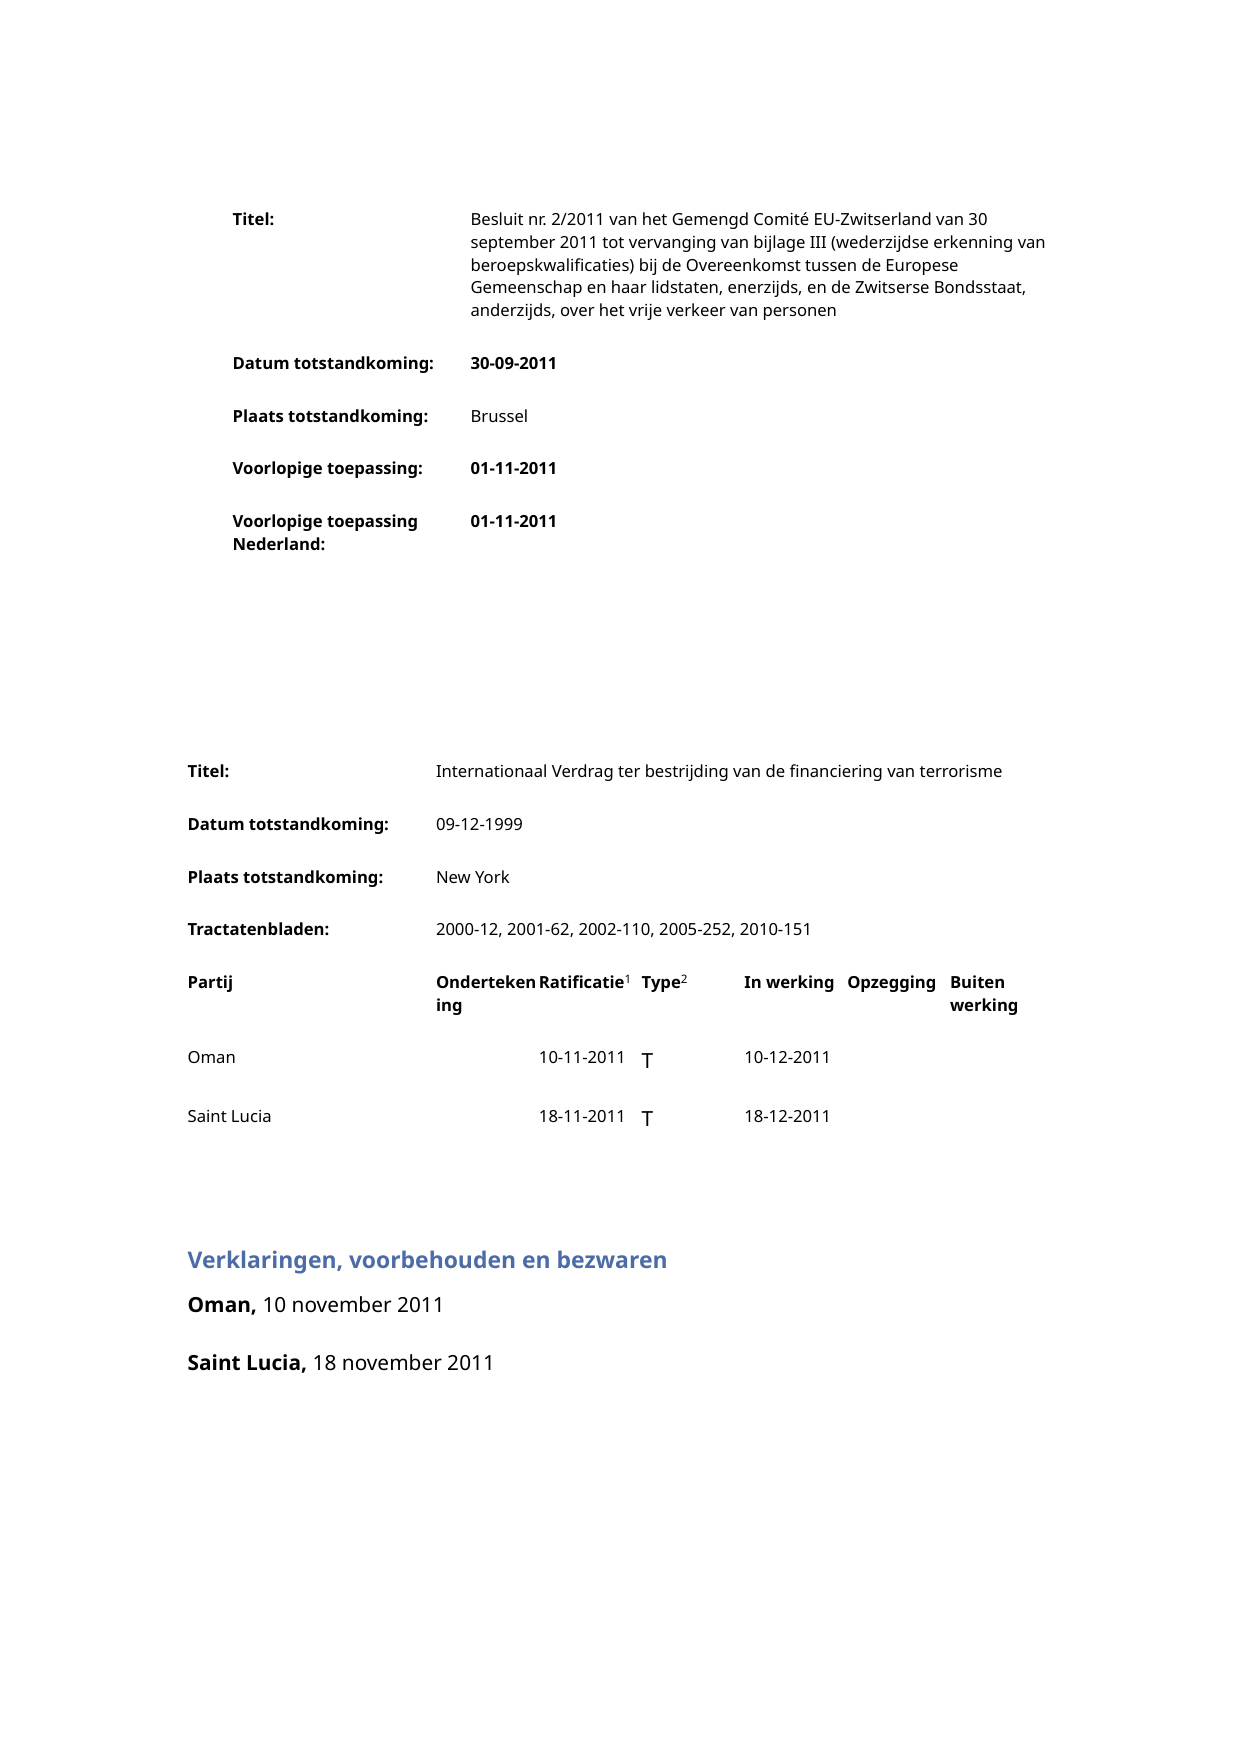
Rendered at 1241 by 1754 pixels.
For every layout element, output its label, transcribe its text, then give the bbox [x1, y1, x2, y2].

table_cell In werking [744, 971, 847, 1046]
table_cell [950, 1046, 1053, 1104]
table_cell 2000-12, 2001-62, 2002-110, 2005-252, 2010-151 [436, 918, 1053, 971]
table_header Internationaal Verdrag ter bestrijding van de financiering van terrorisme [436, 760, 1053, 812]
table_header Besluit nr. 2/2011 van het Gemengd Comité EU-Zwitserland van 30 september 2011 tot vervanging van bijlage III (wederzijdse erkenning van beroepskwalificaties) bij de Overeenkomst tussen de Europese Gemeenschap en haar lidstaten, enerzijds, en de Zwitserse Bondsstaat, anderzijds, over het vrije verkeer van personen [470, 208, 1053, 351]
table_cell 10-11-2011 [539, 1046, 641, 1104]
table_cell [950, 1105, 1053, 1163]
table_cell Voorlopige toepassing: [233, 457, 470, 509]
table_cell Voorlopige toepassing Nederland: [233, 510, 470, 585]
table_cell Plaats totstandkoming: [188, 865, 436, 918]
table_cell Saint Lucia [188, 1105, 436, 1163]
table_cell Opzegging [847, 971, 950, 1046]
table_cell Type2 [641, 971, 744, 1046]
table_cell T [641, 1046, 744, 1104]
table_cell [847, 1105, 950, 1163]
table_cell New York [436, 865, 1053, 918]
table_cell 10-12-2011 [744, 1046, 847, 1104]
table_cell Tractatenbladen: [188, 918, 436, 971]
table_cell [436, 1046, 539, 1104]
table_cell 01-11-2011 [470, 457, 1053, 509]
table_cell Oman [188, 1046, 436, 1104]
table_cell [847, 1046, 950, 1104]
table_cell 18-12-2011 [744, 1105, 847, 1163]
text Saint Lucia, 18 november 2011 [187, 1348, 1053, 1377]
table_cell Datum totstandkoming: [188, 813, 436, 865]
table_cell 18-11-2011 [539, 1105, 641, 1163]
table_cell Plaats totstandkoming: [233, 404, 470, 457]
table_cell Datum totstandkoming: [233, 351, 470, 404]
table_cell 01-11-2011 [470, 510, 1053, 585]
table_cell Partij [188, 971, 436, 1046]
table_header Titel: [233, 208, 470, 351]
text Oman, 10 november 2011 [187, 1290, 1053, 1318]
table_cell Buiten werking [950, 971, 1053, 1046]
table_cell T [641, 1105, 744, 1163]
table_cell 30-09-2011 [470, 351, 1053, 404]
table_cell Ondertekening [436, 971, 539, 1046]
table_cell Ratificatie1 [539, 971, 641, 1046]
table_cell Brussel [470, 404, 1053, 457]
table_cell [436, 1105, 539, 1163]
table_header Titel: [188, 760, 436, 812]
table_cell 09-12-1999 [436, 813, 1053, 865]
table_cell [233, 585, 1053, 643]
subtitle Verklaringen, voorbehouden en bezwaren [187, 1244, 1053, 1275]
